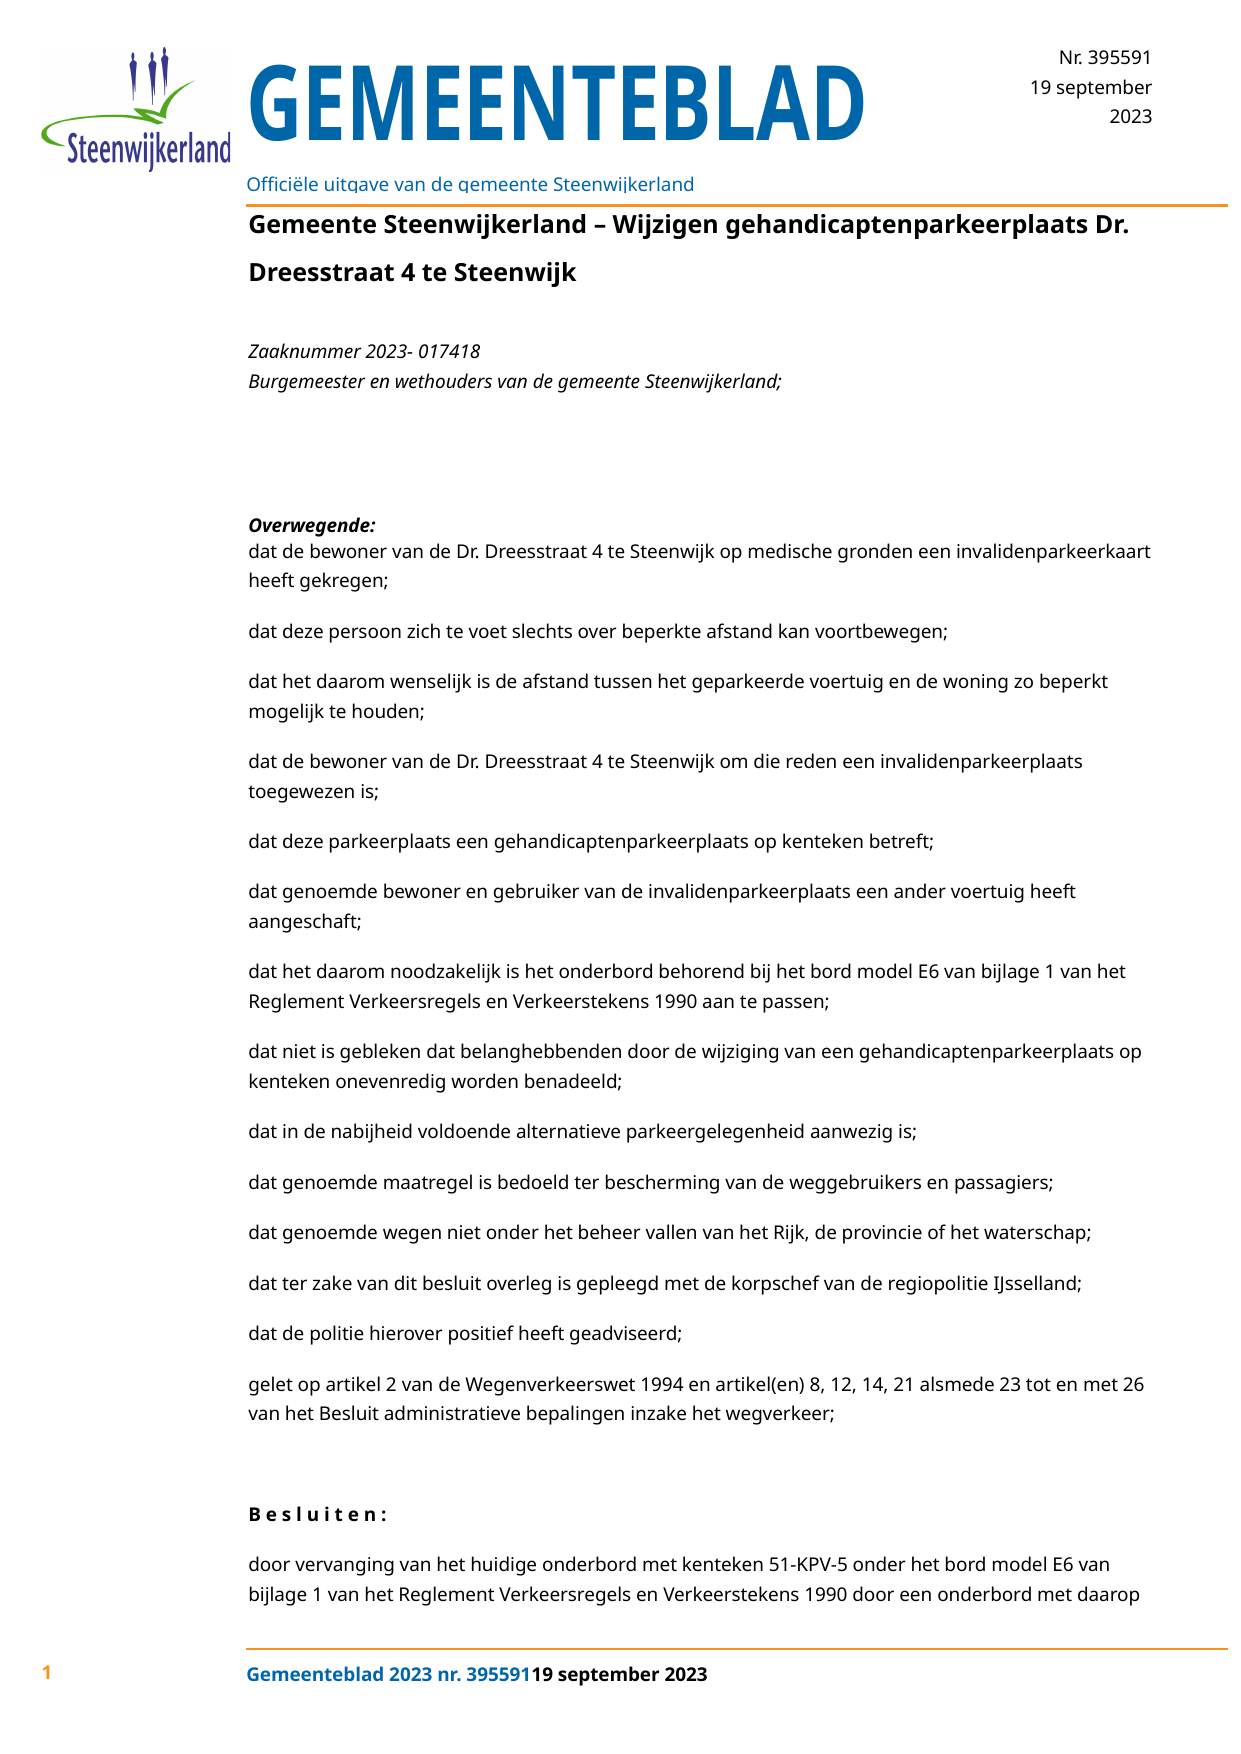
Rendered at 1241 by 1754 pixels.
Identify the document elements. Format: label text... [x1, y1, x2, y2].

text dat de bewoner van de Dr. Dreesstraat 4 te Steenwijk om die reden een invalidenparkeerplaats toegewezen is; [248, 748, 1152, 804]
text dat genoemde bewoner en gebruiker van de invalidenparkeerplaats een ander voertuig heeft aangeschaft; [248, 879, 1152, 934]
text B e s l u i t e n : [248, 1501, 1152, 1527]
text Gemeente Steenwijkerland – Wijzigen gehandicaptenparkeerplaats Dr. Dreesstraat 4 te Steenwijk [248, 207, 1152, 288]
text dat niet is gebleken dat belanghebbenden door de wijziging van een gehandicaptenparkeerplaats op kenteken onevenredig worden benadeeld; [248, 1039, 1152, 1094]
text dat deze persoon zich te voet slechts over beperkte afstand kan voortbewegen; [248, 618, 1152, 644]
text dat het daarom noodzakelijk is het onderbord behorend bij het bord model E6 van bijlage 1 van het Reglement Verkeersregels en Verkeerstekens 1990 aan te passen; [248, 959, 1152, 1014]
text dat genoemde wegen niet onder het beheer vallen van het Rijk, de provincie of het waterschap; [248, 1219, 1152, 1245]
picture [41, 47, 231, 172]
text dat de bewoner van de Dr. Dreesstraat 4 te Steenwijk op medische gronden een invalidenparkeerkaart heeft gekregen; [248, 538, 1152, 593]
text Overwegende: [248, 512, 1152, 538]
text dat genoemde maatregel is bedoeld ter bescherming van de weggebruikers en passagiers; [248, 1169, 1152, 1195]
text gelet op artikel 2 van de Wegenverkeerswet 1994 en artikel(en) 8, 12, 14, 21 alsmede 23 tot en met 26 van het Besluit administratieve bepalingen inzake het wegverkeer; [248, 1371, 1152, 1426]
text Burgemeester en wethouders van de gemeente Steenwijkerland; [248, 368, 1152, 394]
text dat de politie hierover positief heeft geadviseerd; [248, 1320, 1152, 1346]
text dat in de nabijheid voldoende alternatieve parkeergelegenheid aanwezig is; [248, 1119, 1152, 1144]
text Zaaknummer 2023- 017418 [248, 339, 1152, 364]
text dat deze parkeerplaats een gehandicaptenparkeerplaats op kenteken betreft; [248, 828, 1152, 854]
text dat ter zake van dit besluit overleg is gepleegd met de korpschef van de regiopolitie IJsselland; [248, 1270, 1152, 1296]
text dat het daarom wenselijk is de afstand tussen het geparkeerde voertuig en de woning zo beperkt mogelijk te houden; [248, 668, 1152, 724]
text door vervanging van het huidige onderbord met kenteken 51-KPV-5 onder het bord model E6 van bijlage 1 van het Reglement Verkeersregels en Verkeerstekens 1990 door een onderbord met daarop [248, 1552, 1152, 1607]
